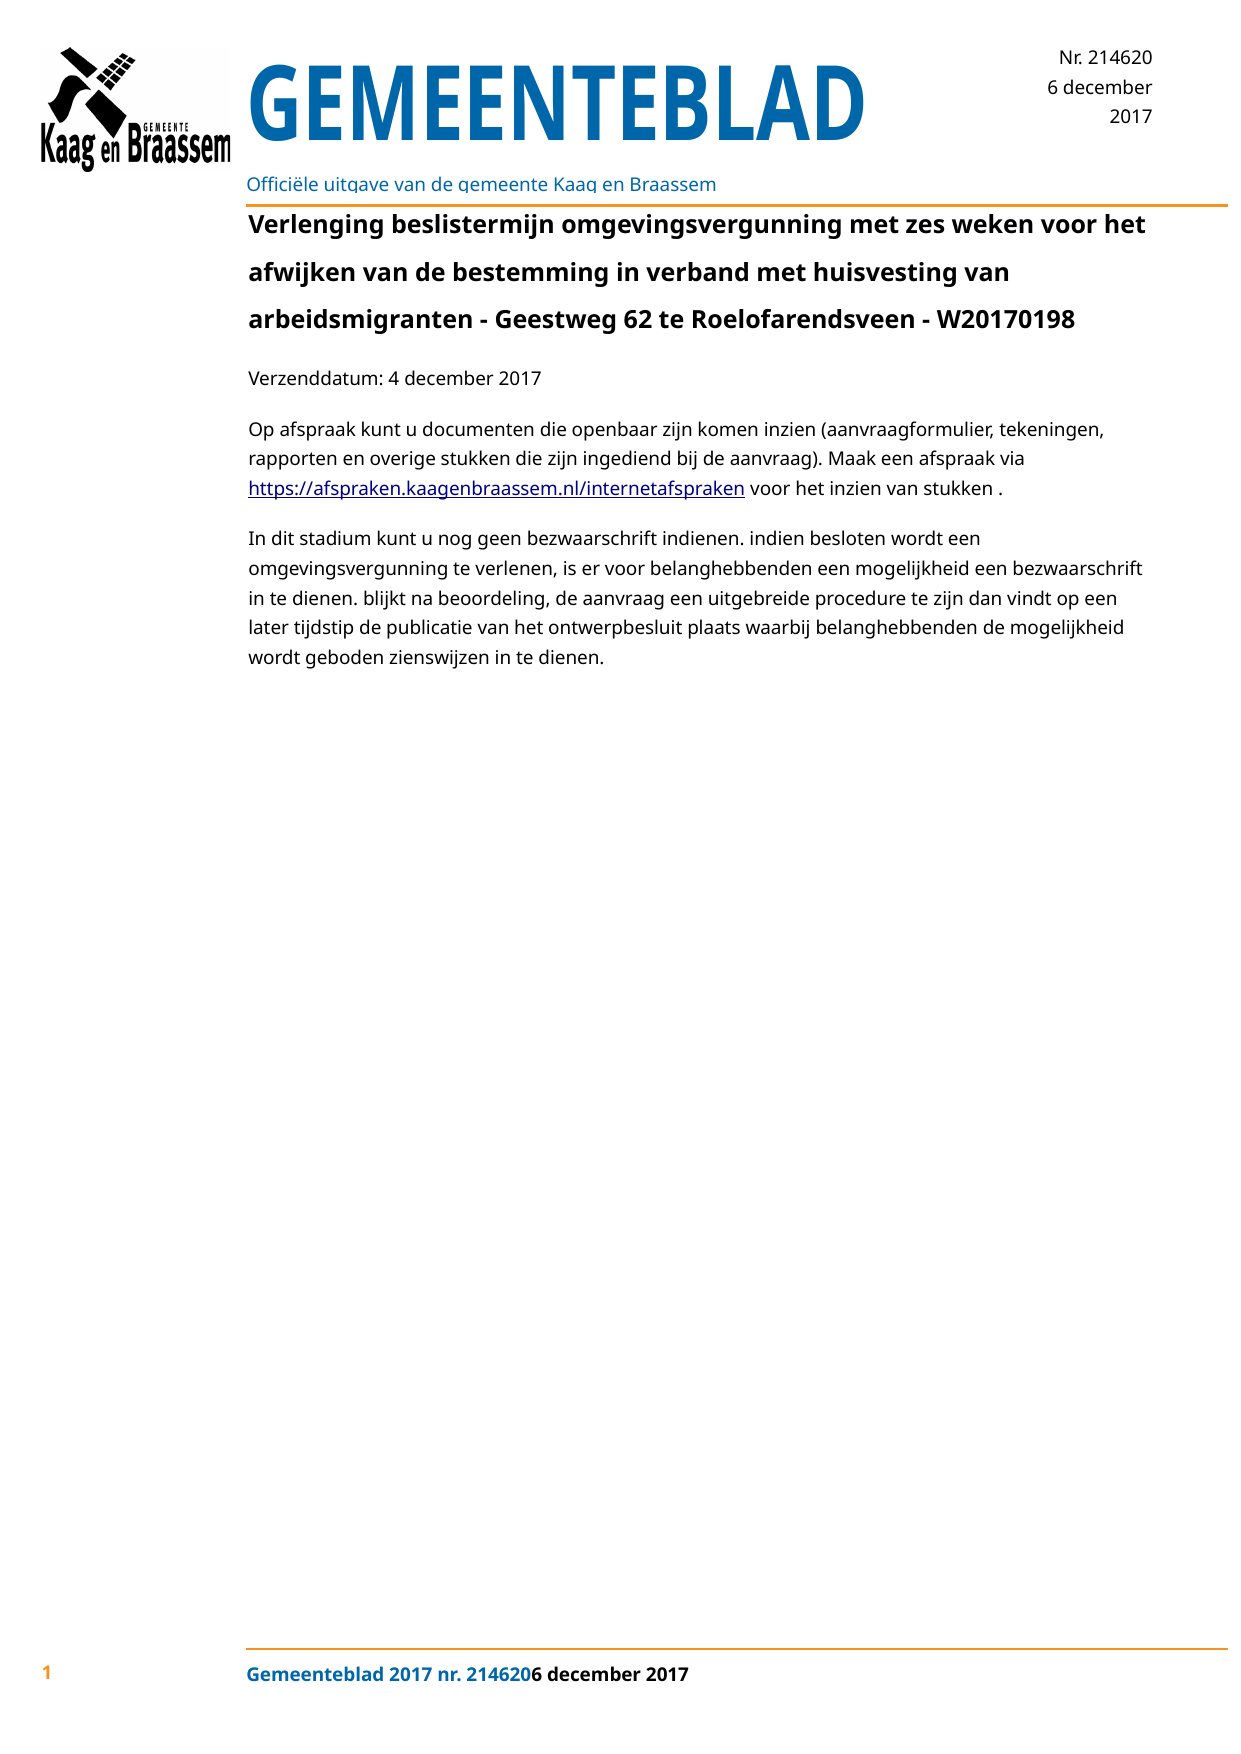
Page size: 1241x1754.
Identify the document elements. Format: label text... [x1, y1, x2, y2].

picture [41, 47, 231, 172]
text In dit stadium kunt u nog geen bezwaarschrift indienen. indien besloten wordt een omgevingsvergunning te verlenen, is er voor belanghebbenden een mogelijkheid een bezwaarschrift in te dienen. blijkt na beoordeling, de aanvraag een uitgebreide procedure te zijn dan vindt op een later tijdstip de publicatie van het ontwerpbesluit plaats waarbij belanghebbenden de mogelijkheid wordt geboden zienswijzen in te dienen. [248, 526, 1152, 669]
text Verzenddatum: 4 december 2017 [248, 366, 1152, 391]
text Verlenging beslistermijn omgevingsvergunning met zes weken voor het afwijken van de bestemming in verband met huisvesting van arbeidsmigranten - Geestweg 62 te Roelofarendsveen - W20170198 [248, 207, 1152, 336]
text Op afspraak kunt u documenten die openbaar zijn komen inzien (aanvraagformulier, tekeningen, rapporten en overige stukken die zijn ingediend bij de aanvraag). Maak een afspraak via https://afspraken.kaagenbraassem.nl/internetafspraken voor het inzien van stukken . [248, 416, 1152, 501]
